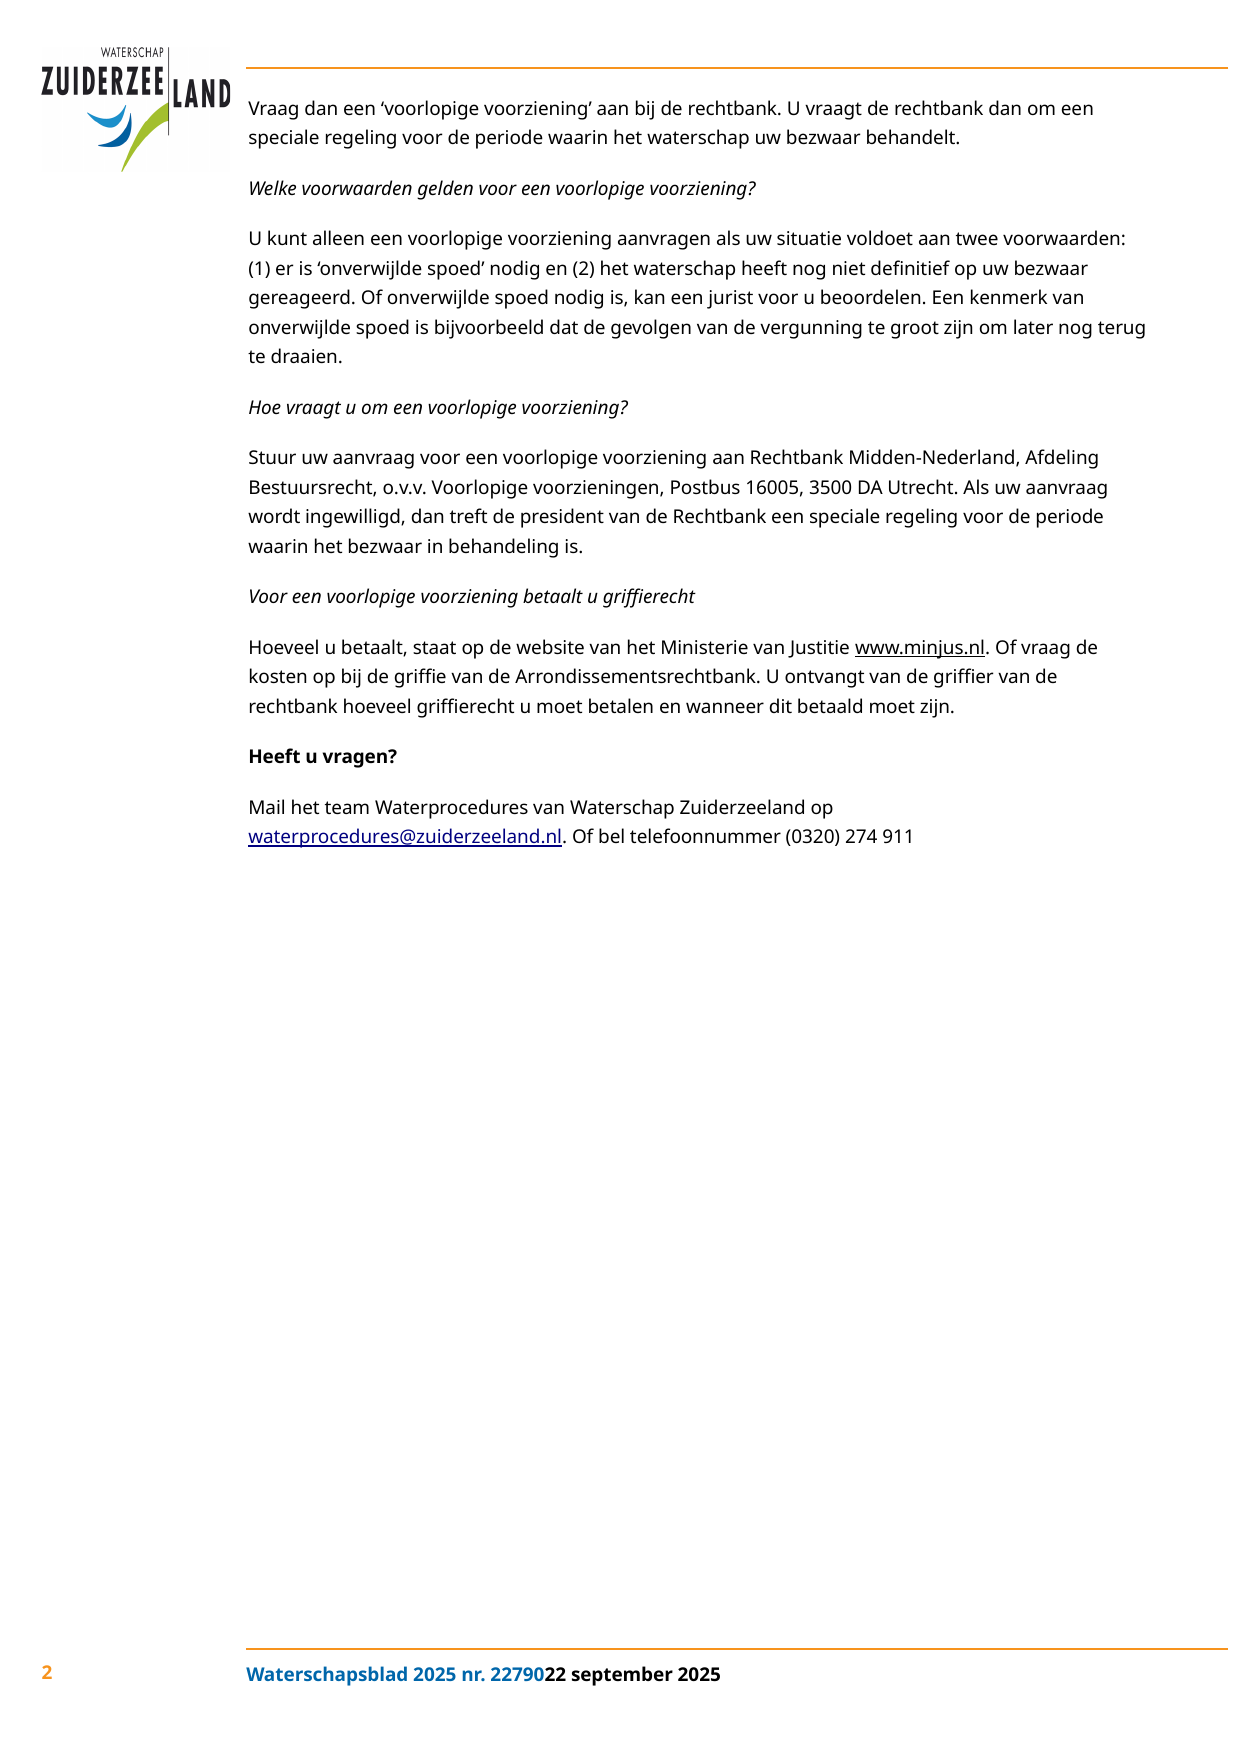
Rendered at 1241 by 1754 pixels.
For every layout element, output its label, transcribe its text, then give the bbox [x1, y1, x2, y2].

picture [41, 47, 231, 172]
text U kunt alleen een voorlopige voorziening aanvragen als uw situatie voldoet aan twee voorwaarden: (1) er is ‘onverwijlde spoed’ nodig en (2) het waterschap heeft nog niet definitief op uw bezwaar gereageerd. Of onverwijlde spoed nodig is, kan een jurist voor u beoordelen. Een kenmerk van onverwijlde spoed is bijvoorbeeld dat de gevolgen van de vergunning te groot zijn om later nog terug te draaien. [248, 225, 1152, 369]
text Hoe vraagt u om een voorlopige voorziening? [248, 394, 1152, 420]
text Hoeveel u betaalt, staat op de website van het Ministerie van Justitie www.minjus.nl. Of vraag de kosten op bij de griffie van de Arrondissementsrechtbank. U ontvangt van de griffier van de rechtbank hoeveel griffierecht u moet betalen en wanneer dit betaald moet zijn. [248, 634, 1152, 719]
text Mail het team Waterprocedures van Waterschap Zuiderzeeland op waterprocedures@zuiderzeeland.nl. Of bel telefoonnummer (0320) 274 911 [248, 794, 1152, 849]
text Voor een voorlopige voorziening betaalt u griffierecht [248, 583, 1152, 609]
text Vraag dan een ‘voorlopige voorziening’ aan bij de rechtbank. U vraagt de rechtbank dan om een speciale regeling voor de periode waarin het waterschap uw bezwaar behandelt. [248, 95, 1152, 150]
text Welke voorwaarden gelden voor een voorlopige voorziening? [248, 175, 1152, 201]
text Heeft u vragen? [248, 743, 1152, 769]
text Stuur uw aanvraag voor een voorlopige voorziening aan Rechtbank Midden-Nederland, Afdeling Bestuursrecht, o.v.v. Voorlopige voorzieningen, Postbus 16005, 3500 DA Utrecht. Als uw aanvraag wordt ingewilligd, dan treft de president van de Rechtbank een speciale regeling voor de periode waarin het bezwaar in behandeling is. [248, 444, 1152, 559]
